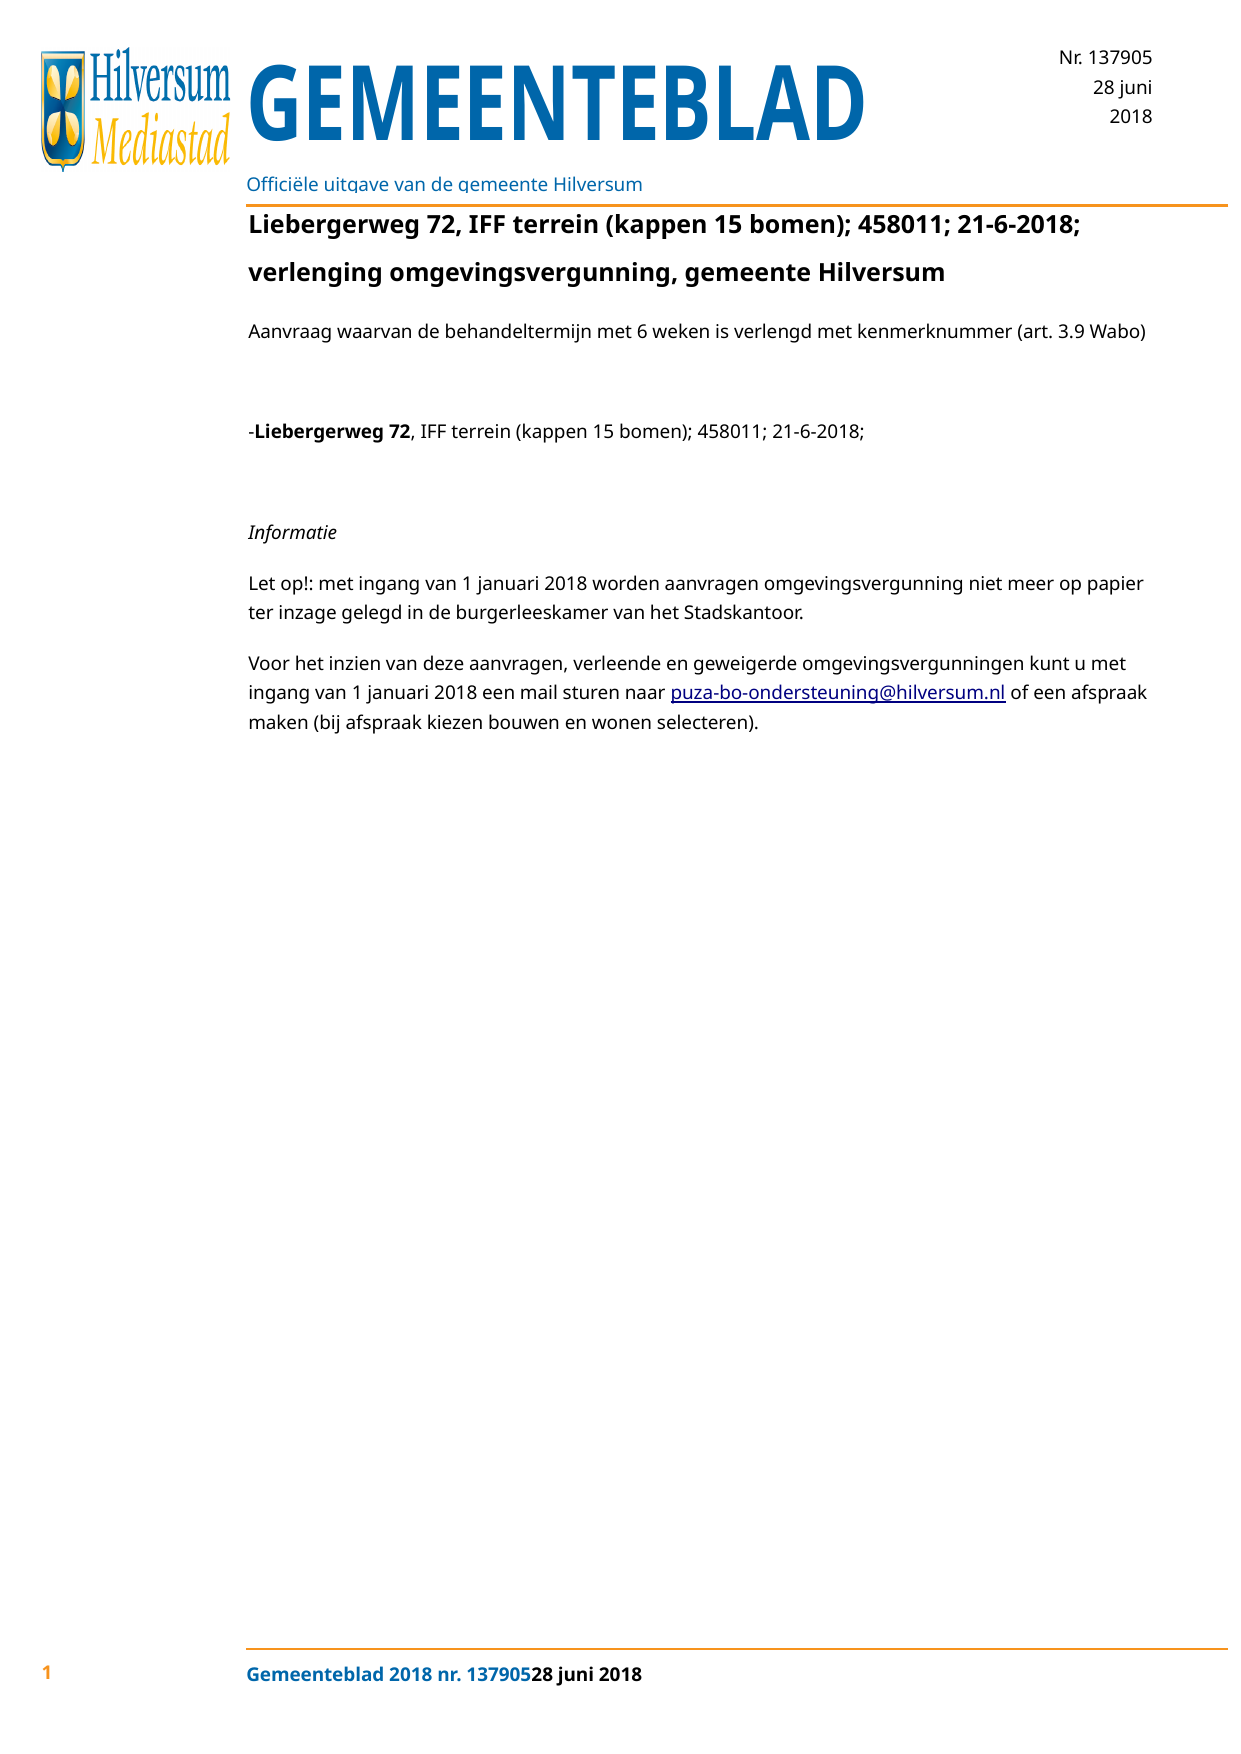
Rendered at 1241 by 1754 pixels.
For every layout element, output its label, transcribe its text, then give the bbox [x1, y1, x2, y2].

text Let op!: met ingang van 1 januari 2018 worden aanvragen omgevingsvergunning niet meer op papier ter inzage gelegd in de burgerleeskamer van het Stadskantoor. [248, 570, 1152, 625]
text Voor het inzien van deze aanvragen, verleende en geweigerde omgevingsvergunningen kunt u met ingang van 1 januari 2018 een mail sturen naar puza-bo-ondersteuning@hilversum.nl of een afspraak maken (bij afspraak kiezen bouwen en wonen selecteren). [248, 650, 1152, 735]
text Aanvraag waarvan de behandeltermijn met 6 weken is verlengd met kenmerknummer (art. 3.9 Wabo) [248, 318, 1152, 344]
text -Liebergerweg 72, IFF terrein (kappen 15 bomen); 458011; 21-6-2018; [248, 419, 1152, 444]
picture [41, 47, 231, 172]
text Liebergerweg 72, IFF terrein (kappen 15 bomen); 458011; 21-6-2018; verlenging omgevingsvergunning, gemeente Hilversum [248, 207, 1152, 288]
text Informatie [248, 519, 1152, 545]
